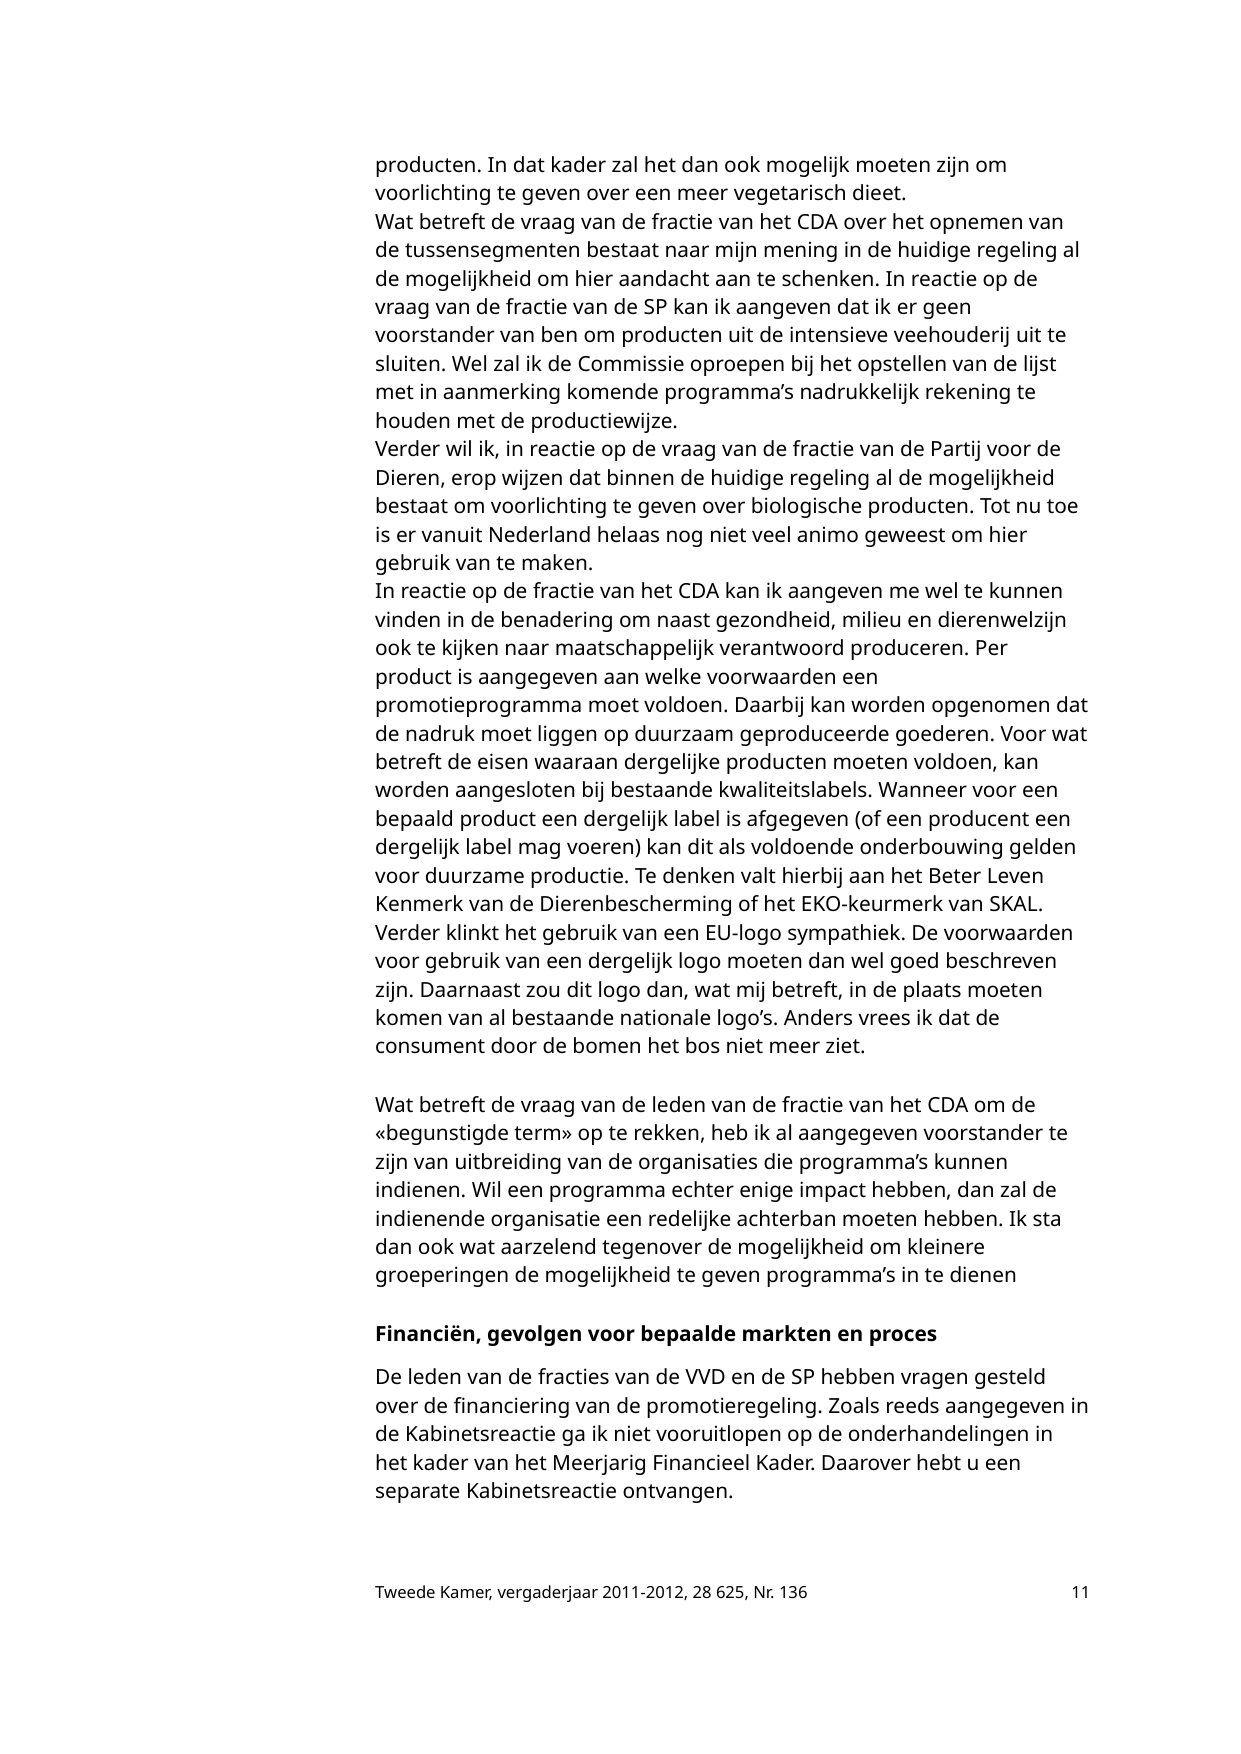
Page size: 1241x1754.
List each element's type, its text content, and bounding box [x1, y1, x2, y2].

text Wat betreft de vraag van de leden van de fractie van het CDA om de «begunstigde term» op te rekken, heb ik al aangegeven voorstander te zijn van uitbreiding van de organisaties die programma’s kunnen indienen. Wil een programma echter enige impact hebben, dan zal de indienende organisatie een redelijke achterban moeten hebben. Ik sta dan ook wat aarzelend tegenover de mogelijkheid om kleinere groeperingen de mogelijkheid te geven programma’s in te dienen [375, 1090, 1090, 1289]
text Wat betreft de vraag van de fractie van het CDA over het opnemen van de tussensegmenten bestaat naar mijn mening in de huidige regeling al de mogelijkheid om hier aandacht aan te schenken. In reactie op de vraag van de fractie van de SP kan ik aangeven dat ik er geen voorstander van ben om producten uit de intensieve veehouderij uit te sluiten. Wel zal ik de Commissie oproepen bij het opstellen van de lijst met in aanmerking komende programma’s nadrukkelijk rekening te houden met de productiewijze. [375, 207, 1090, 434]
text De leden van de fracties van de VVD en de SP hebben vragen gesteld over de financiering van de promotieregeling. Zoals reeds aangegeven in de Kabinetsreactie ga ik niet vooruitlopen op de onderhandelingen in het kader van het Meerjarig Financieel Kader. Daarover hebt u een separate Kabinetsreactie ontvangen. [375, 1362, 1090, 1505]
text In reactie op de fractie van het CDA kan ik aangeven me wel te kunnen vinden in de benadering om naast gezondheid, milieu en dierenwelzijn ook te kijken naar maatschappelijk verantwoord produceren. Per product is aangegeven aan welke voorwaarden een promotieprogramma moet voldoen. Daarbij kan worden opgenomen dat de nadruk moet liggen op duurzaam geproduceerde goederen. Voor wat betreft de eisen waaraan dergelijke producten moeten voldoen, kan worden aangesloten bij bestaande kwaliteitslabels. Wanneer voor een bepaald product een dergelijk label is afgegeven (of een producent een dergelijk label mag voeren) kan dit als voldoende onderbouwing gelden voor duurzame productie. Te denken valt hierbij aan het Beter Leven Kenmerk van de Dierenbescherming of het EKO-keurmerk van SKAL. Verder klinkt het gebruik van een EU-logo sympathiek. De voorwaarden voor gebruik van een dergelijk logo moeten dan wel goed beschreven zijn. Daarnaast zou dit logo dan, wat mij betreft, in de plaats moeten komen van al bestaande nationale logo’s. Anders vrees ik dat de consument door de bomen het bos niet meer ziet. [375, 577, 1090, 1060]
text Financiën, gevolgen voor bepaalde markten en proces [375, 1319, 1090, 1347]
text producten. In dat kader zal het dan ook mogelijk moeten zijn om voorlichting te geven over een meer vegetarisch dieet. [375, 150, 1090, 207]
text Verder wil ik, in reactie op de vraag van de fractie van de Partij voor de Dieren, erop wijzen dat binnen de huidige regeling al de mogelijkheid bestaat om voorlichting te geven over biologische producten. Tot nu toe is er vanuit Nederland helaas nog niet veel animo geweest om hier gebruik van te maken. [375, 434, 1090, 577]
